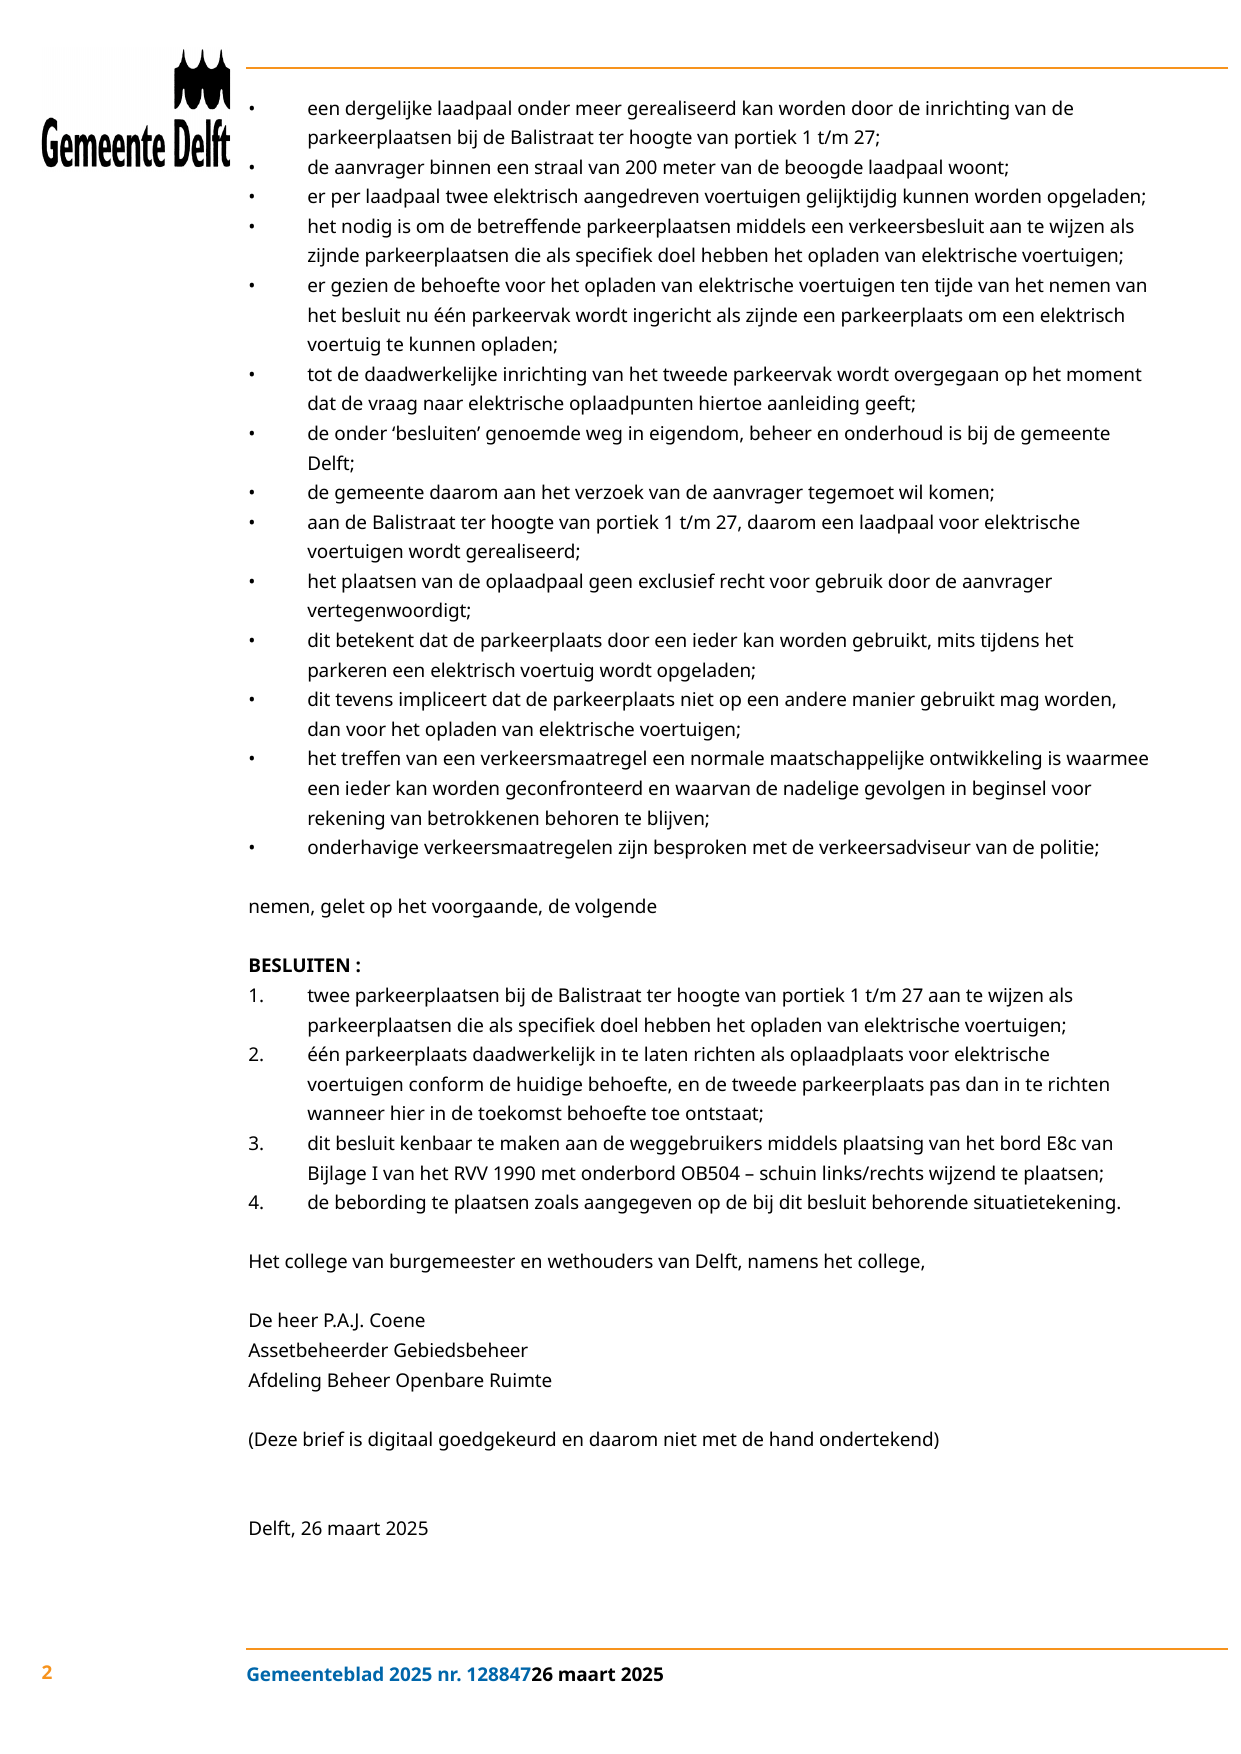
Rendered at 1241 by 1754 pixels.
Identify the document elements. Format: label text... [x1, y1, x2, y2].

list er gezien de behoefte voor het opladen van elektrische voertuigen ten tijde van het nemen van het besluit nu één parkeervak wordt ingericht als zijnde een parkeerplaats om een elektrisch voertuig te kunnen opladen; [248, 272, 1152, 357]
text De heer P.A.J. Coene [248, 1308, 1152, 1333]
list twee parkeerplaatsen bij de Balistraat ter hoogte van portiek 1 t/m 27 aan te wijzen als parkeerplaatsen die als specifiek doel hebben het opladen van elektrische voertuigen; [248, 982, 1152, 1038]
text Assetbeheerder Gebiedsbeheer [248, 1337, 1152, 1363]
list één parkeerplaats daadwerkelijk in te laten richten als oplaadplaats voor elektrische voertuigen conform de huidige behoefte, en de tweede parkeerplaats pas dan in te richten wanneer hier in de toekomst behoefte toe ontstaat; [248, 1041, 1152, 1126]
list dit besluit kenbaar te maken aan de weggebruikers middels plaatsing van het bord E8c van Bijlage I van het RVV 1990 met onderbord OB504 – schuin links/rechts wijzend te plaatsen; [248, 1130, 1152, 1186]
list er per laadpaal twee elektrisch aangedreven voertuigen gelijktijdig kunnen worden opgeladen; [248, 183, 1152, 209]
list het nodig is om de betreffende parkeerplaatsen middels een verkeersbesluit aan te wijzen als zijnde parkeerplaatsen die als specifiek doel hebben het opladen van elektrische voertuigen; [248, 213, 1152, 268]
text Het college van burgemeester en wethouders van Delft, namens het college, [248, 1248, 1152, 1274]
list dit tevens impliceert dat de parkeerplaats niet op een andere manier gebruikt mag worden, dan voor het opladen van elektrische voertuigen; [248, 686, 1152, 742]
list het treffen van een verkeersmaatregel een normale maatschappelijke ontwikkeling is waarmee een ieder kan worden geconfronteerd en waarvan de nadelige gevolgen in beginsel voor rekening van betrokkenen behoren te blijven; [248, 746, 1152, 831]
text Afdeling Beheer Openbare Ruimte [248, 1367, 1152, 1393]
text Delft, 26 maart 2025 [248, 1515, 1152, 1541]
list onderhavige verkeersmaatregelen zijn besproken met de verkeersadviseur van de politie; [248, 834, 1152, 860]
list de onder ‘besluiten’ genoemde weg in eigendom, beheer en onderhoud is bij de gemeente Delft; [248, 420, 1152, 476]
text BESLUITEN : [248, 953, 1152, 978]
list de aanvrager binnen een straal van 200 meter van de beoogde laadpaal woont; [248, 154, 1152, 180]
list tot de daadwerkelijke inrichting van het tweede parkeervak wordt overgegaan op het moment dat de vraag naar elektrische oplaadpunten hiertoe aanleiding geeft; [248, 361, 1152, 416]
list dit betekent dat de parkeerplaats door een ieder kan worden gebruikt, mits tijdens het parkeren een elektrisch voertuig wordt opgeladen; [248, 627, 1152, 683]
list aan de Balistraat ter hoogte van portiek 1 t/m 27, daarom een laadpaal voor elektrische voertuigen wordt gerealiseerd; [248, 509, 1152, 564]
text (Deze brief is digitaal goedgekeurd en daarom niet met de hand ondertekend) [248, 1426, 1152, 1452]
list de bebording te plaatsen zoals aangegeven op de bij dit besluit behorende situatietekening. [248, 1189, 1152, 1215]
list de gemeente daarom aan het verzoek van de aanvrager tegemoet wil komen; [248, 479, 1152, 505]
picture [41, 47, 231, 172]
list het plaatsen van de oplaadpaal geen exclusief recht voor gebruik door de aanvrager vertegenwoordigt; [248, 568, 1152, 623]
list een dergelijke laadpaal onder meer gerealiseerd kan worden door de inrichting van de parkeerplaatsen bij de Balistraat ter hoogte van portiek 1 t/m 27; [248, 95, 1152, 150]
text nemen, gelet op het voorgaande, de volgende [248, 893, 1152, 919]
